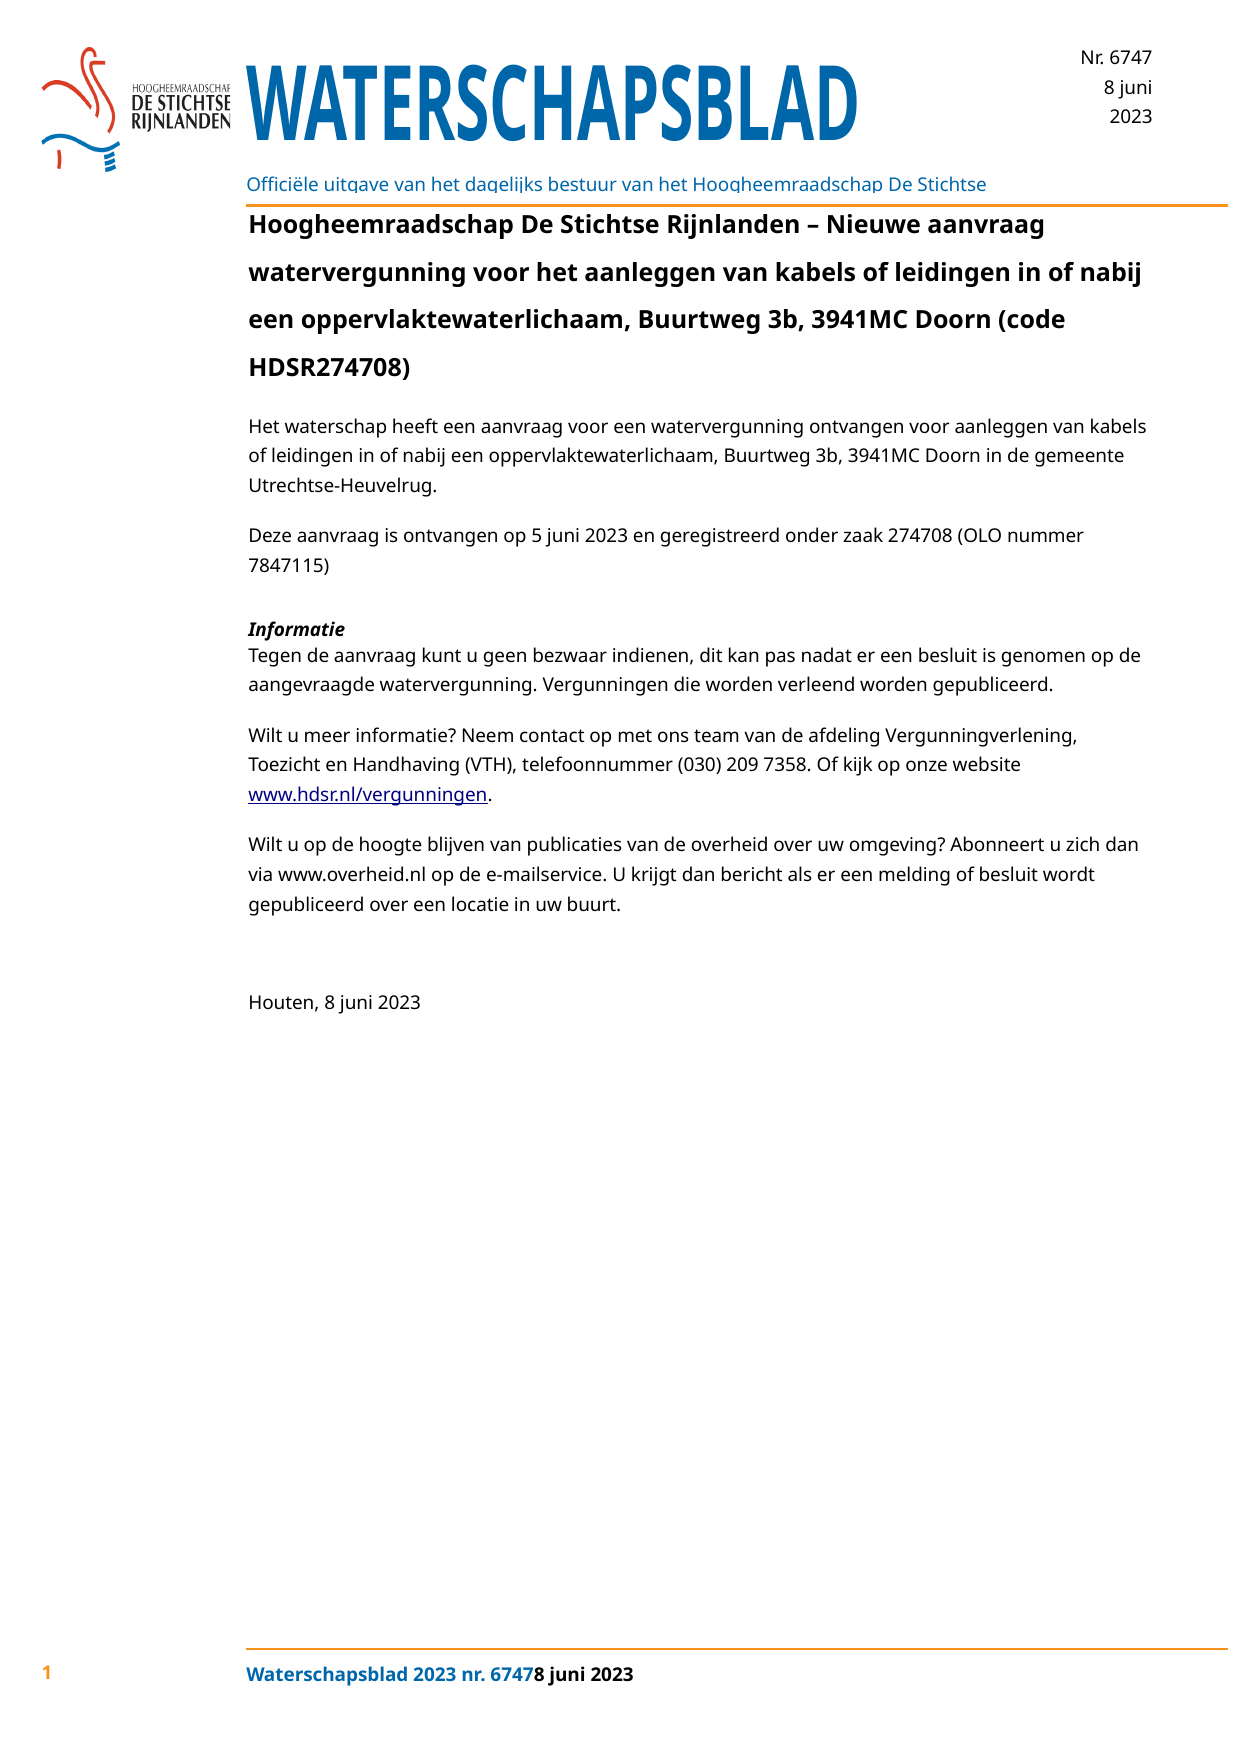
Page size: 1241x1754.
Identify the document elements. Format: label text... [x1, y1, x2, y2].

picture [41, 47, 231, 172]
text Informatie [248, 616, 1152, 642]
text Wilt u meer informatie? Neem contact op met ons team van de afdeling Vergunningverlening, Toezicht en Handhaving (VTH), telefoonnummer (030) 209 7358. Of kijk op onze website www.hdsr.nl/vergunningen. [248, 722, 1152, 807]
text Wilt u op de hoogte blijven van publicaties van de overheid over uw omgeving? Abonneert u zich dan via www.overheid.nl op de e-mailservice. U krijgt dan bericht als er een melding of besluit wordt gepubliceerd over een locatie in uw buurt. [248, 832, 1152, 916]
text Hoogheemraadschap De Stichtse Rijnlanden – Nieuwe aanvraag watervergunning voor het aanleggen van kabels of leidingen in of nabij een oppervlaktewaterlichaam, Buurtweg 3b, 3941MC Doorn (code HDSR274708) [248, 207, 1152, 384]
text Deze aanvraag is ontvangen op 5 juni 2023 en geregistreerd onder zaak 274708 (OLO nummer 7847115) [248, 523, 1152, 578]
text Het waterschap heeft een aanvraag voor een watervergunning ontvangen voor aanleggen van kabels of leidingen in of nabij een oppervlaktewaterlichaam, Buurtweg 3b, 3941MC Doorn in de gemeente Utrechtse-Heuvelrug. [248, 413, 1152, 498]
text Tegen de aanvraag kunt u geen bezwaar indienen, dit kan pas nadat er een besluit is genomen op de aangevraagde watervergunning. Vergunningen die worden verleend worden gepubliceerd. [248, 642, 1152, 697]
text Houten, 8 juni 2023 [248, 989, 1152, 1015]
